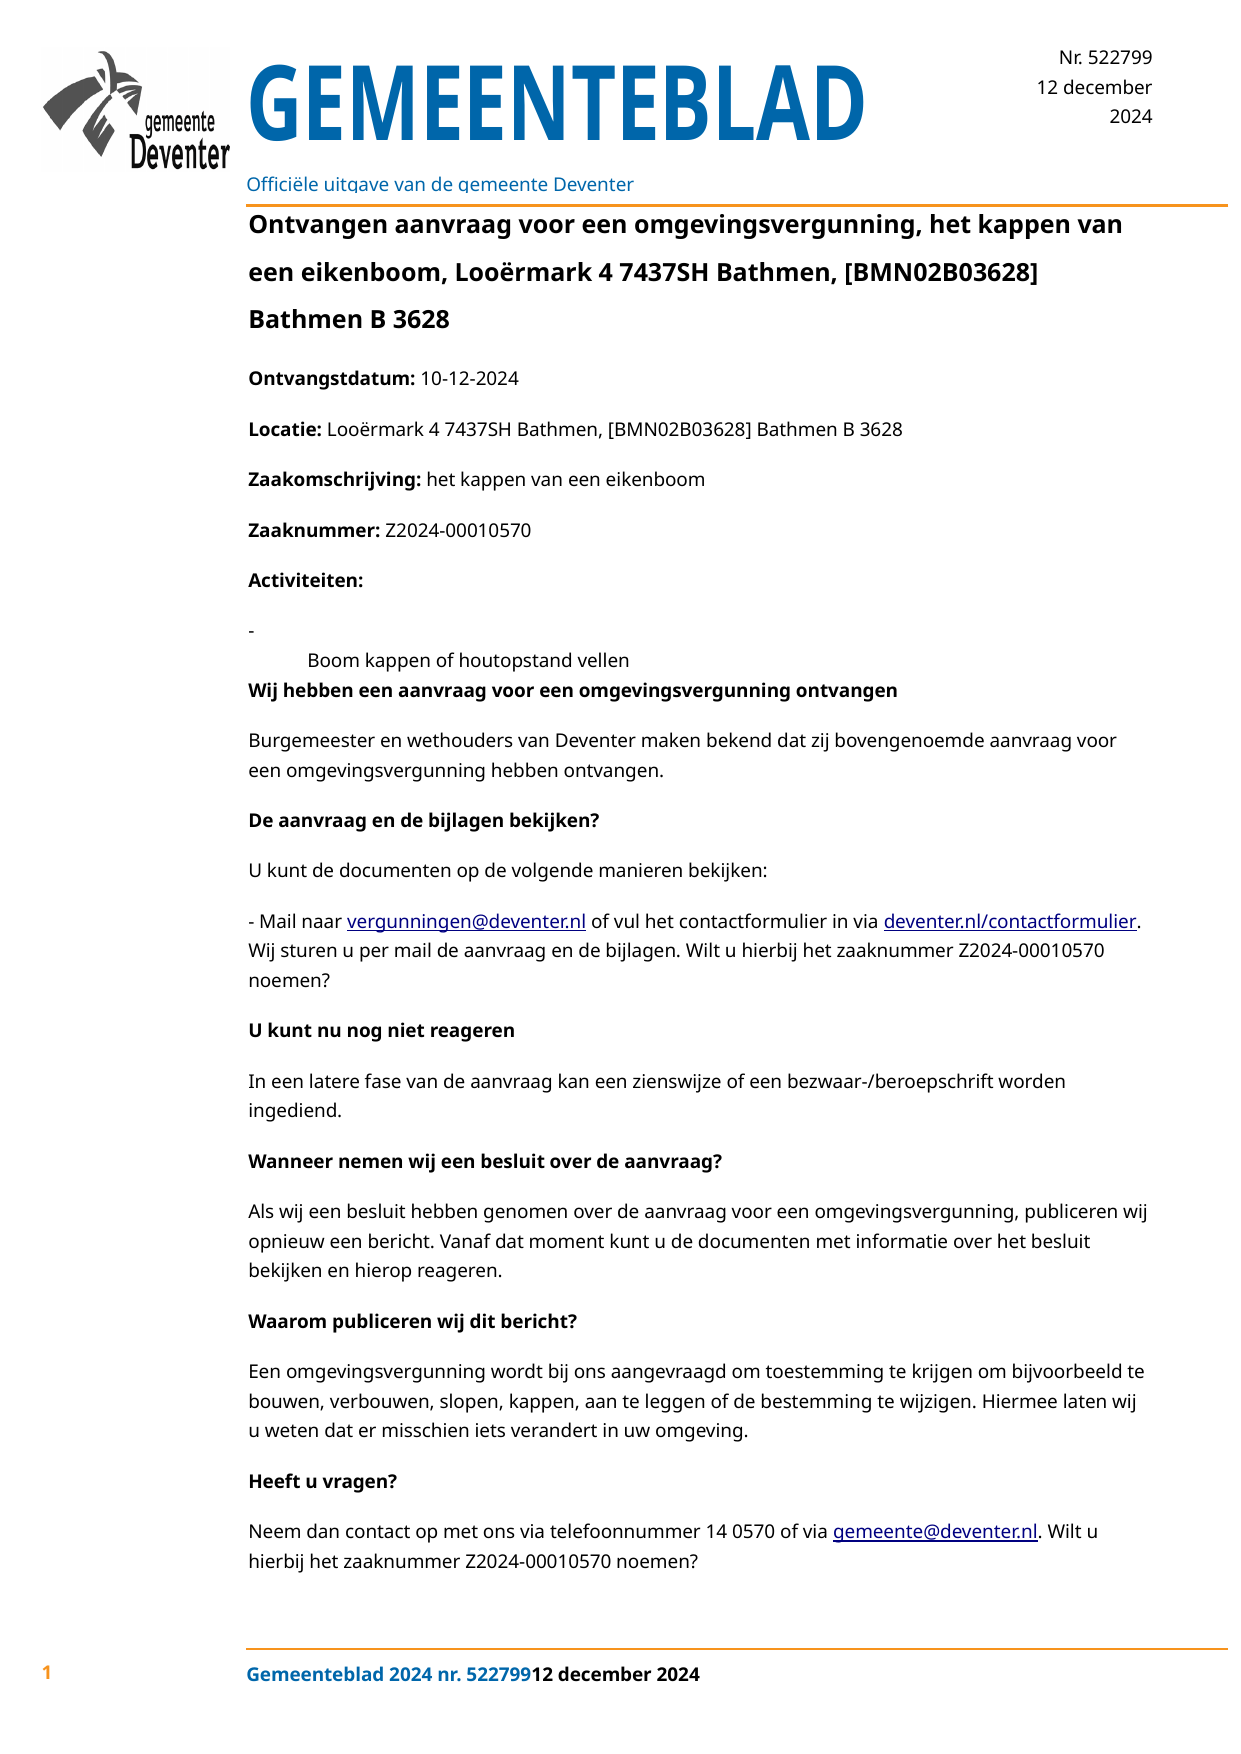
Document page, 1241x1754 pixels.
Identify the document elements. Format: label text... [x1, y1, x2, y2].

text Wanneer nemen wij een besluit over de aanvraag? [248, 1148, 1152, 1174]
text De aanvraag en de bijlagen bekijken? [248, 807, 1152, 833]
text Burgemeester en wethouders van Deventer maken bekend dat zij bovengenoemde aanvraag voor een omgevingsvergunning hebben ontvangen. [248, 727, 1152, 782]
text Neem dan contact op met ons via telefoonnummer 14 0570 of via gemeente@deventer.nl. Wilt u hierbij het zaaknummer Z2024-00010570 noemen? [248, 1518, 1152, 1574]
text Wij hebben een aanvraag voor een omgevingsvergunning ontvangen [248, 677, 1152, 702]
text Heeft u vragen? [248, 1468, 1152, 1494]
text Als wij een besluit hebben genomen over de aanvraag voor een omgevingsvergunning, publiceren wij opnieuw een bericht. Vanaf dat moment kunt u de documenten met informatie over het besluit bekijken en hierop reageren. [248, 1198, 1152, 1283]
text Zaaknummer: Z2024-00010570 [248, 517, 1152, 542]
text Een omgevingsvergunning wordt bij ons aangevraagd om toestemming te krijgen om bijvoorbeeld te bouwen, verbouwen, slopen, kappen, aan te leggen of de bestemming te wijzigen. Hiermee laten wij u weten dat er misschien iets verandert in uw omgeving. [248, 1358, 1152, 1443]
text Zaakomschrijving: het kappen van een eikenboom [248, 466, 1152, 492]
text U kunt de documenten op de volgende manieren bekijken: [248, 858, 1152, 883]
text Locatie: Looërmark 4 7437SH Bathmen, [BMN02B03628] Bathmen B 3628 [248, 416, 1152, 442]
text - Mail naar vergunningen@deventer.nl of vul het contactformulier in via deventer.nl/contactformulier. Wij sturen u per mail de aanvraag en de bijlagen. Wilt u hierbij het zaaknummer Z2024-00010570 noemen? [248, 908, 1152, 993]
text Ontvangstdatum: 10-12-2024 [248, 366, 1152, 391]
text Activiteiten: [248, 567, 1152, 593]
text In een latere fase van de aanvraag kan een zienswijze of een bezwaar-/beroepschrift worden ingediend. [248, 1068, 1152, 1123]
picture [41, 47, 231, 172]
text Ontvangen aanvraag voor een omgevingsvergunning, het kappen van een eikenboom, Looërmark 4 7437SH Bathmen, [BMN02B03628] Bathmen B 3628 [248, 207, 1152, 336]
list Boom kappen of houtopstand vellen [248, 647, 1152, 673]
text Waarom publiceren wij dit bericht? [248, 1308, 1152, 1334]
text U kunt nu nog niet reageren [248, 1018, 1152, 1043]
